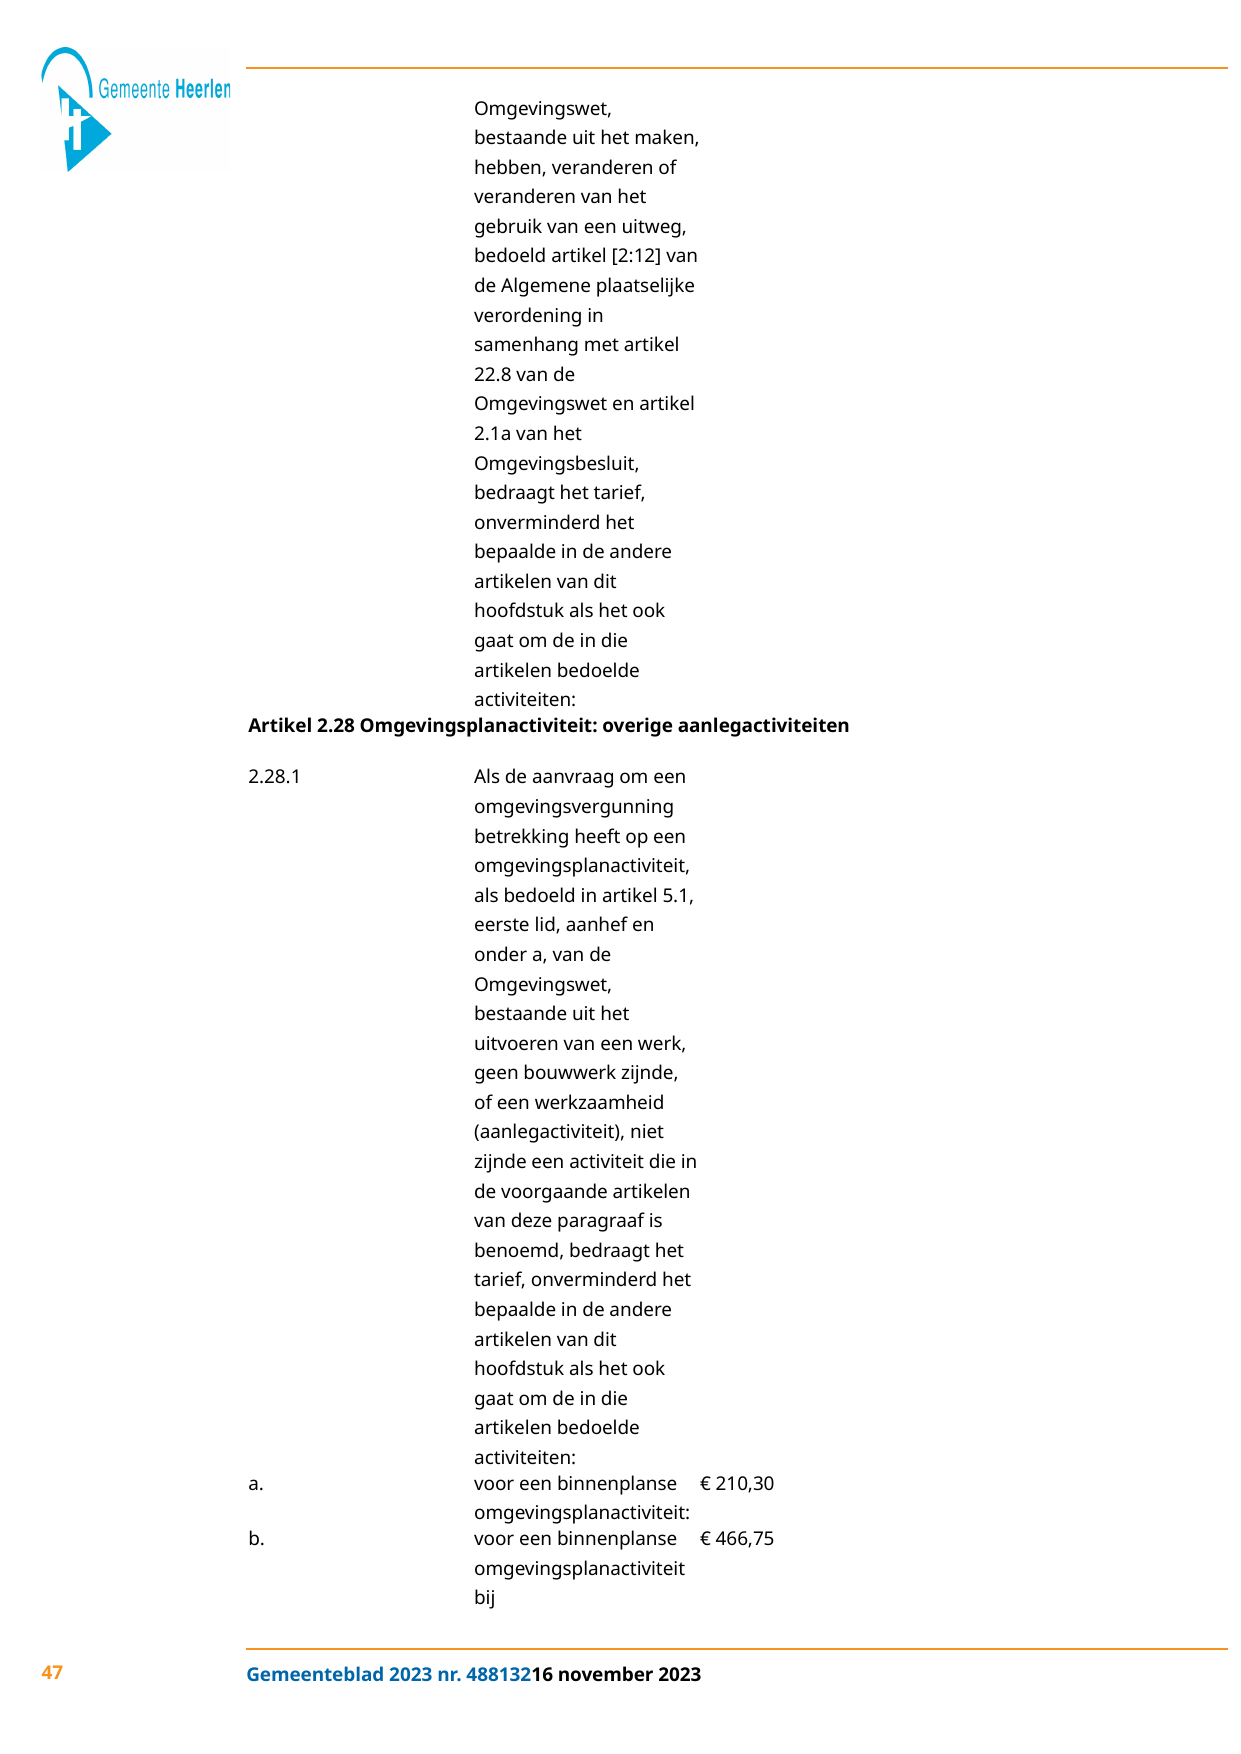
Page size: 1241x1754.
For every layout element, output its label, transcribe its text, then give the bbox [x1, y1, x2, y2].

table_cell voor een binnenplanse omgevingsplanactiviteit: [474, 1470, 700, 1525]
table_cell [926, 1470, 1152, 1525]
table_cell [926, 738, 1152, 764]
table_cell 2.28.1 [248, 764, 474, 1470]
table_cell [474, 738, 700, 764]
table_cell [700, 95, 926, 712]
table_cell [248, 95, 474, 712]
table_cell b. [248, 1525, 474, 1610]
table_cell Omgevingswet, bestaande uit het maken, hebben, veranderen of veranderen van het gebruik van een uitweg, bedoeld artikel [2:12] van de Algemene plaatselijke verordening in samenhang met artikel 22.8 van de Omgevingswet en artikel 2.1a van het Omgevingsbesluit, bedraagt het tarief, onverminderd het bepaalde in de andere artikelen van dit hoofdstuk als het ook gaat om de in die artikelen bedoelde activiteiten: [474, 95, 700, 712]
picture [41, 47, 231, 172]
table_cell [926, 1525, 1152, 1610]
table_cell [248, 738, 474, 764]
table_cell € 210,30 [700, 1470, 926, 1525]
table_cell [926, 95, 1152, 712]
table_cell [926, 764, 1152, 1470]
table_cell Artikel 2.28 Omgevingsplanactiviteit: overige aanlegactiviteiten [248, 712, 926, 738]
table_cell [700, 764, 926, 1470]
table_cell Als de aanvraag om een omgevingsvergunning betrekking heeft op een omgevingsplanactiviteit, als bedoeld in artikel 5.1, eerste lid, aanhef en onder a, van de Omgevingswet, bestaande uit het uitvoeren van een werk, geen bouwwerk zijnde, of een werkzaamheid (aanlegactiviteit), niet zijnde een activiteit die in de voorgaande artikelen van deze paragraaf is benoemd, bedraagt het tarief, onverminderd het bepaalde in de andere artikelen van dit hoofdstuk als het ook gaat om de in die artikelen bedoelde activiteiten: [474, 764, 700, 1470]
table_cell [926, 712, 1152, 738]
table_cell € 466,75 [700, 1525, 926, 1610]
picture [41, 47, 59, 70]
table_cell a. [248, 1470, 474, 1525]
table_cell voor een binnenplanse omgevingsplanactiviteit bij [474, 1525, 700, 1610]
table_cell [700, 738, 926, 764]
